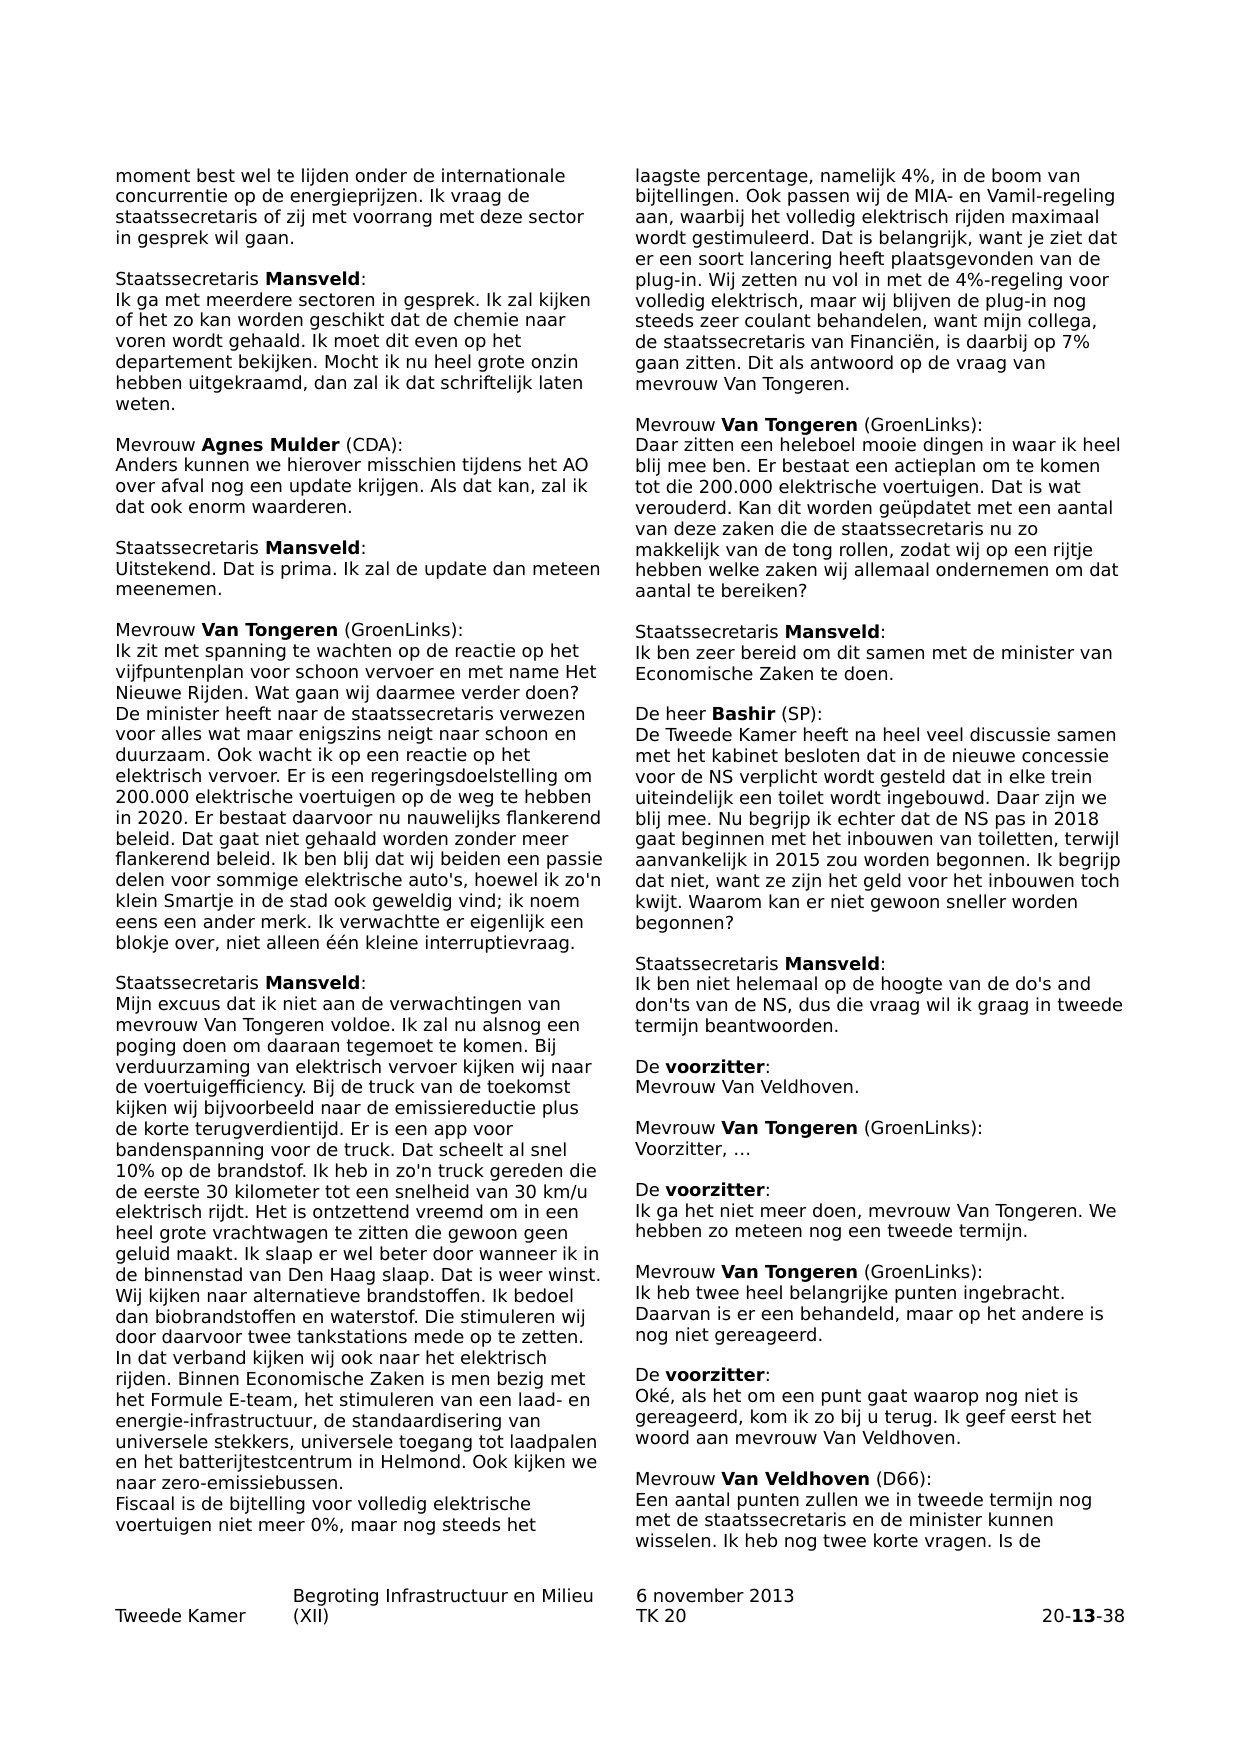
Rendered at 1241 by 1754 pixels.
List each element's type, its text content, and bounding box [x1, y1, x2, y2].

text Mevrouw Van Tongeren (GroenLinks): [635, 1118, 1125, 1139]
text Mevrouw Van Tongeren (GroenLinks): [115, 620, 605, 641]
text De heer Bashir (SP): [635, 704, 1125, 725]
text laagste percentage, namelijk 4%, in de boom van bijtellingen. Ook passen wij de MIA- en Vamil-regeling aan, waarbij het volledig elektrisch rijden maximaal wordt gestimuleerd. Dat is belangrijk, want je ziet dat er een soort lancering heeft plaatsgevonden van de plug-in. Wij zetten nu vol in met de 4%-regeling voor volledig elektrisch, maar wij blijven de plug-in nog steeds zeer coulant behandelen, want mijn collega, de staatssecretaris van Financiën, is daarbij op 7% gaan zitten. Dit als antwoord op de vraag van mevrouw Van Tongeren. [635, 165, 1125, 394]
text Mijn excuus dat ik niet aan de verwachtingen van mevrouw Van Tongeren voldoe. Ik zal nu alsnog een poging doen om daaraan tegemoet te komen. Bij verduurzaming van elektrisch vervoer kijken wij naar de voertuigefficiency. Bij de truck van de toekomst kijken wij bijvoorbeeld naar de emissiereductie plus de korte terugverdientijd. Er is een app voor bandenspanning voor de truck. Dat scheelt al snel 10% op de brandstof. Ik heb in zo'n truck gereden die de eerste 30 kilometer tot een snelheid van 30 km/u elektrisch rijdt. Het is ontzettend vreemd om in een heel grote vrachtwagen te zitten die gewoon geen geluid maakt. Ik slaap er wel beter door wanneer ik in de binnenstad van Den Haag slaap. Dat is weer winst. [115, 994, 605, 1286]
text Staatssecretaris Mansveld: [115, 973, 605, 994]
text Mevrouw Van Veldhoven. [635, 1077, 1125, 1098]
text Staatssecretaris Mansveld: [635, 622, 1125, 643]
text Fiscaal is de bijtelling voor volledig elektrische voertuigen niet meer 0%, maar nog steeds het [115, 1494, 605, 1536]
text De voorzitter: [635, 1180, 1125, 1200]
text Staatssecretaris Mansveld: [635, 953, 1125, 974]
text moment best wel te lijden onder de internationale concurrentie op de energieprijzen. Ik vraag de staatssecretaris of zij met voorrang met deze sector in gesprek wil gaan. [115, 165, 605, 249]
text Ik heb twee heel belangrijke punten ingebracht. Daarvan is er een behandeld, maar op het andere is nog niet gereageerd. [635, 1283, 1125, 1345]
text De voorzitter: [635, 1057, 1125, 1077]
text Een aantal punten zullen we in tweede termijn nog met de staatssecretaris en de minister kunnen wisselen. Ik heb nog twee korte vragen. Is de [635, 1489, 1125, 1552]
text Voorzitter, … [635, 1139, 1125, 1160]
text Ik ben niet helemaal op de hoogte van de do's and don'ts van de NS, dus die vraag wil ik graag in tweede termijn beantwoorden. [635, 974, 1125, 1037]
text Ik ga het niet meer doen, mevrouw Van Tongeren. We hebben zo meteen nog een tweede termijn. [635, 1200, 1125, 1242]
text Staatssecretaris Mansveld: [115, 538, 605, 558]
text Mevrouw Van Veldhoven (D66): [635, 1468, 1125, 1489]
text Daar zitten een heleboel mooie dingen in waar ik heel blij mee ben. Er bestaat een actieplan om te komen tot die 200.000 elektrische voertuigen. Dat is wat verouderd. Kan dit worden geüpdatet met een aantal van deze zaken die de staatssecretaris nu zo makkelijk van de tong rollen, zodat wij op een rijtje hebben welke zaken wij allemaal ondernemen om dat aantal te bereiken? [635, 435, 1125, 602]
text Mevrouw Van Tongeren (GroenLinks): [635, 414, 1125, 435]
text Uitstekend. Dat is prima. Ik zal de update dan meteen meenemen. [115, 558, 605, 600]
text Ik ben zeer bereid om dit samen met de minister van Economische Zaken te doen. [635, 643, 1125, 684]
text Staatssecretaris Mansveld: [115, 269, 605, 289]
text De voorzitter: [635, 1365, 1125, 1386]
text Wij kijken naar alternatieve brandstoffen. Ik bedoel dan biobrandstoffen en waterstof. Die stimuleren wij door daarvoor twee tankstations mede op te zetten. In dat verband kijken wij ook naar het elektrisch rijden. Binnen Economische Zaken is men bezig met het Formule E-team, het stimuleren van een laad- en energie-infrastructuur, de standaardisering van universele stekkers, universele toegang tot laadpalen en het batterijtestcentrum in Helmond. Ook kijken we naar zero-emissiebussen. [115, 1286, 605, 1494]
text Mevrouw Agnes Mulder (CDA): [115, 434, 605, 455]
text De Tweede Kamer heeft na heel veel discussie samen met het kabinet besloten dat in de nieuwe concessie voor de NS verplicht wordt gesteld dat in elke trein uiteindelijk een toilet wordt ingebouwd. Daar zijn we blij mee. Nu begrijp ik echter dat de NS pas in 2018 gaat beginnen met het inbouwen van toiletten, terwijl aanvankelijk in 2015 zou worden begonnen. Ik begrijp dat niet, want ze zijn het geld voor het inbouwen toch kwijt. Waarom kan er niet gewoon sneller worden begonnen? [635, 725, 1125, 933]
text Anders kunnen we hierover misschien tijdens het AO over afval nog een update krijgen. Als dat kan, zal ik dat ook enorm waarderen. [115, 455, 605, 518]
text Oké, als het om een punt gaat waarop nog niet is gereageerd, kom ik zo bij u terug. Ik geef eerst het woord aan mevrouw Van Veldhoven. [635, 1386, 1125, 1448]
text Mevrouw Van Tongeren (GroenLinks): [635, 1262, 1125, 1283]
text Ik zit met spanning te wachten op de reactie op het vijfpuntenplan voor schoon vervoer en met name Het Nieuwe Rijden. Wat gaan wij daarmee verder doen? De minister heeft naar de staatssecretaris verwezen voor alles wat maar enigszins neigt naar schoon en duurzaam. Ook wacht ik op een reactie op het elektrisch vervoer. Er is een regeringsdoelstelling om 200.000 elektrische voertuigen op de weg te hebben in 2020. Er bestaat daarvoor nu nauwelijks flankerend beleid. Dat gaat niet gehaald worden zonder meer flankerend beleid. Ik ben blij dat wij beiden een passie delen voor sommige elektrische auto's, hoewel ik zo'n klein Smartje in de stad ook geweldig vind; ik noem eens een ander merk. Ik verwachtte er eigenlijk een blokje over, niet alleen één kleine interruptievraag. [115, 641, 605, 953]
text Ik ga met meerdere sectoren in gesprek. Ik zal kijken of het zo kan worden geschikt dat de chemie naar voren wordt gehaald. Ik moet dit even op het departement bekijken. Mocht ik nu heel grote onzin hebben uitgekraamd, dan zal ik dat schriftelijk laten weten. [115, 289, 605, 414]
